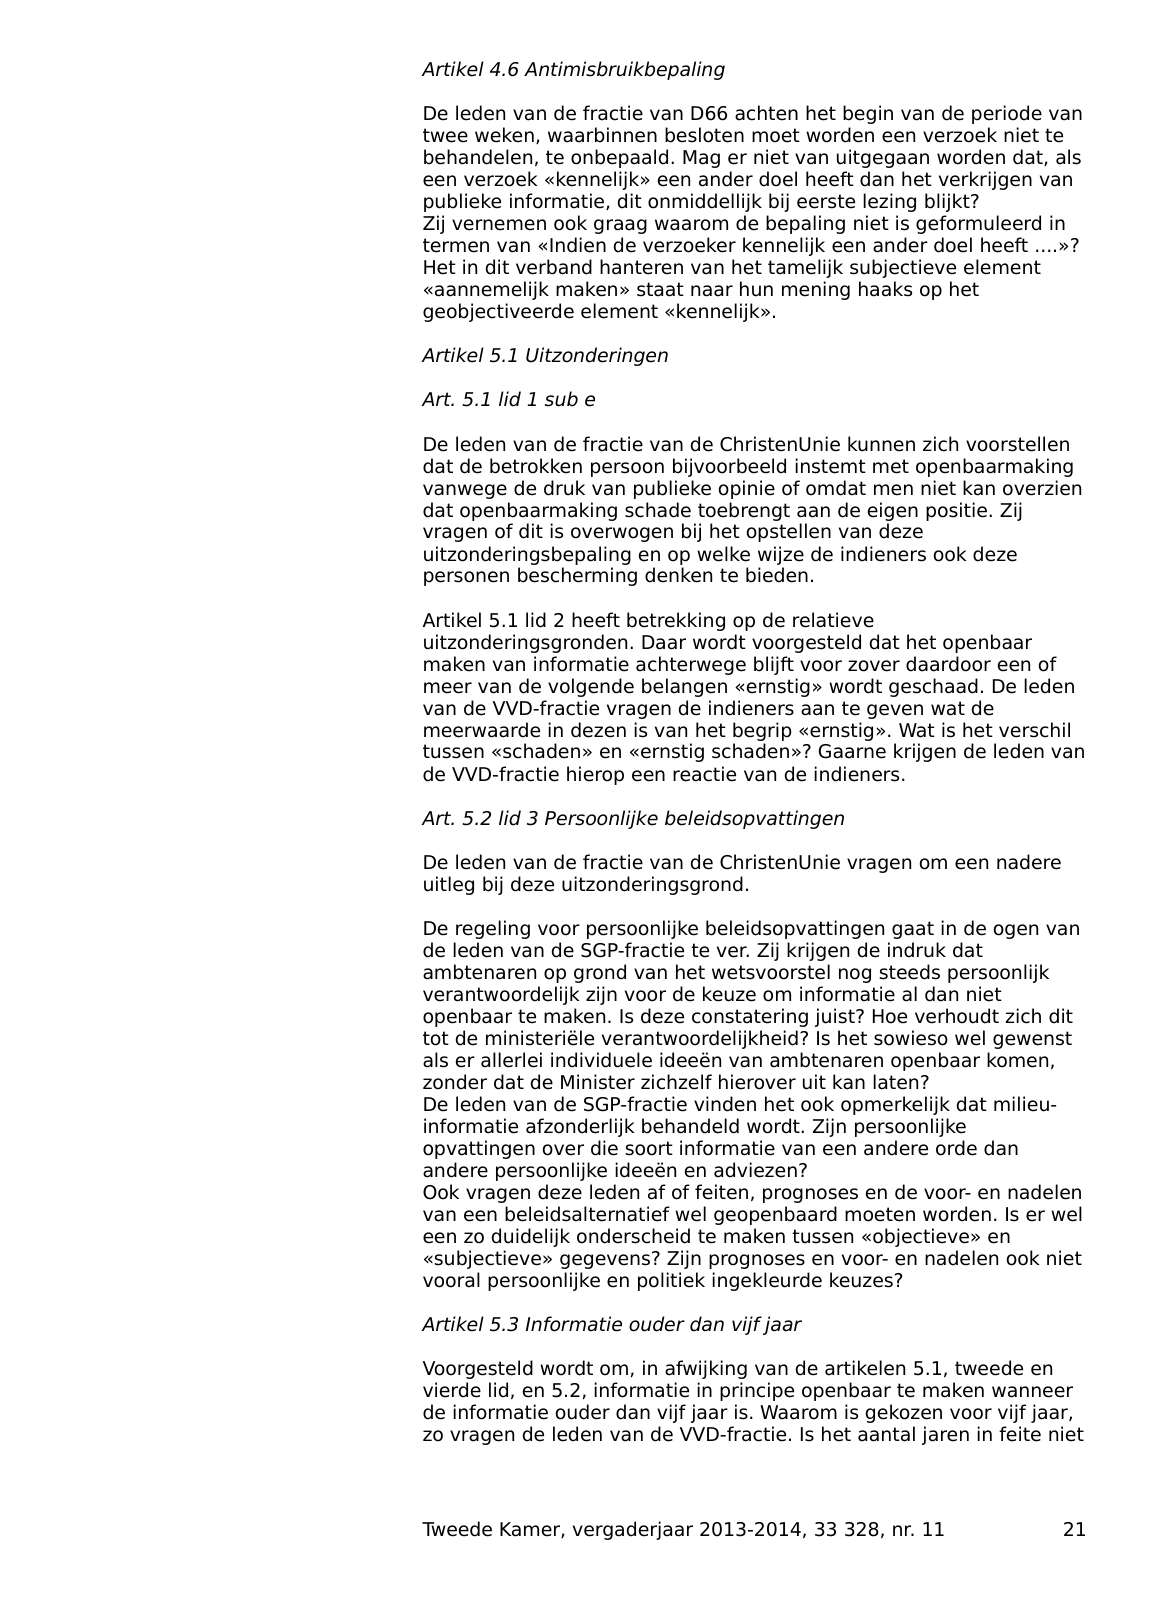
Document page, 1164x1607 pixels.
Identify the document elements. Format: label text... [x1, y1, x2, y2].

subtitle Art. 5.2 lid 3 Persoonlijke beleidsopvattingen [422, 808, 1087, 829]
text De leden van de SGP-fractie vinden het ook opmerkelijk dat milieu-informatie afzonderlijk behandeld wordt. Zijn persoonlijke opvattingen over die soort informatie van een andere orde dan andere persoonlijke ideeën en adviezen? [422, 1094, 1087, 1182]
text Artikel 5.1 lid 2 heeft betrekking op de relatieve uitzonderingsgronden. Daar wordt voorgesteld dat het openbaar maken van informatie achterwege blijft voor zover daardoor een of meer van de volgende belangen «ernstig» wordt geschaad. De leden van de VVD-fractie vragen de indieners aan te geven wat de meerwaarde in dezen is van het begrip «ernstig». Wat is het verschil tussen «schaden» en «ernstig schaden»? Gaarne krijgen de leden van de VVD-fractie hierop een reactie van de indieners. [422, 609, 1087, 785]
subtitle Artikel 5.1 Uitzonderingen [422, 345, 1087, 367]
subtitle Artikel 5.3 Informatie ouder dan vijf jaar [422, 1314, 1087, 1336]
subtitle Art. 5.1 lid 1 sub e [422, 389, 1087, 411]
text Voorgesteld wordt om, in afwijking van de artikelen 5.1, tweede en vierde lid, en 5.2, informatie in principe openbaar te maken wanneer de informatie ouder dan vijf jaar is. Waarom is gekozen voor vijf jaar, zo vragen de leden van de VVD-fractie. Is het aantal jaren in feite niet [422, 1358, 1087, 1446]
text De leden van de fractie van D66 achten het begin van de periode van twee weken, waarbinnen besloten moet worden een verzoek niet te behandelen, te onbepaald. Mag er niet van uitgegaan worden dat, als een verzoek «kennelijk» een ander doel heeft dan het verkrijgen van publieke informatie, dit onmiddellijk bij eerste lezing blijkt? [422, 103, 1087, 213]
text Zij vernemen ook graag waarom de bepaling niet is geformuleerd in termen van «Indien de verzoeker kennelijk een ander doel heeft ....»? Het in dit verband hanteren van het tamelijk subjectieve element «aannemelijk maken» staat naar hun mening haaks op het geobjectiveerde element «kennelijk». [422, 213, 1087, 323]
text De regeling voor persoonlijke beleidsopvattingen gaat in de ogen van de leden van de SGP-fractie te ver. Zij krijgen de indruk dat ambtenaren op grond van het wetsvoorstel nog steeds persoonlijk verantwoordelijk zijn voor de keuze om informatie al dan niet openbaar te maken. Is deze constatering juist? Hoe verhoudt zich dit tot de ministeriële verantwoordelijkheid? Is het sowieso wel gewenst als er allerlei individuele ideeën van ambtenaren openbaar komen, zonder dat de Minister zichzelf hierover uit kan laten? [422, 918, 1087, 1094]
text De leden van de fractie van de ChristenUnie kunnen zich voorstellen dat de betrokken persoon bijvoorbeeld instemt met openbaarmaking vanwege de druk van publieke opinie of omdat men niet kan overzien dat openbaarmaking schade toebrengt aan de eigen positie. Zij vragen of dit is overwogen bij het opstellen van deze uitzonderingsbepaling en op welke wijze de indieners ook deze personen bescherming denken te bieden. [422, 433, 1087, 587]
subtitle Artikel 4.6 Antimisbruikbepaling [422, 59, 1087, 81]
text Ook vragen deze leden af of feiten, prognoses en de voor- en nadelen van een beleidsalternatief wel geopenbaard moeten worden. Is er wel een zo duidelijk onderscheid te maken tussen «objectieve» en «subjectieve» gegevens? Zijn prognoses en voor- en nadelen ook niet vooral persoonlijke en politiek ingekleurde keuzes? [422, 1182, 1087, 1292]
text De leden van de fractie van de ChristenUnie vragen om een nadere uitleg bij deze uitzonderingsgrond. [422, 852, 1087, 896]
